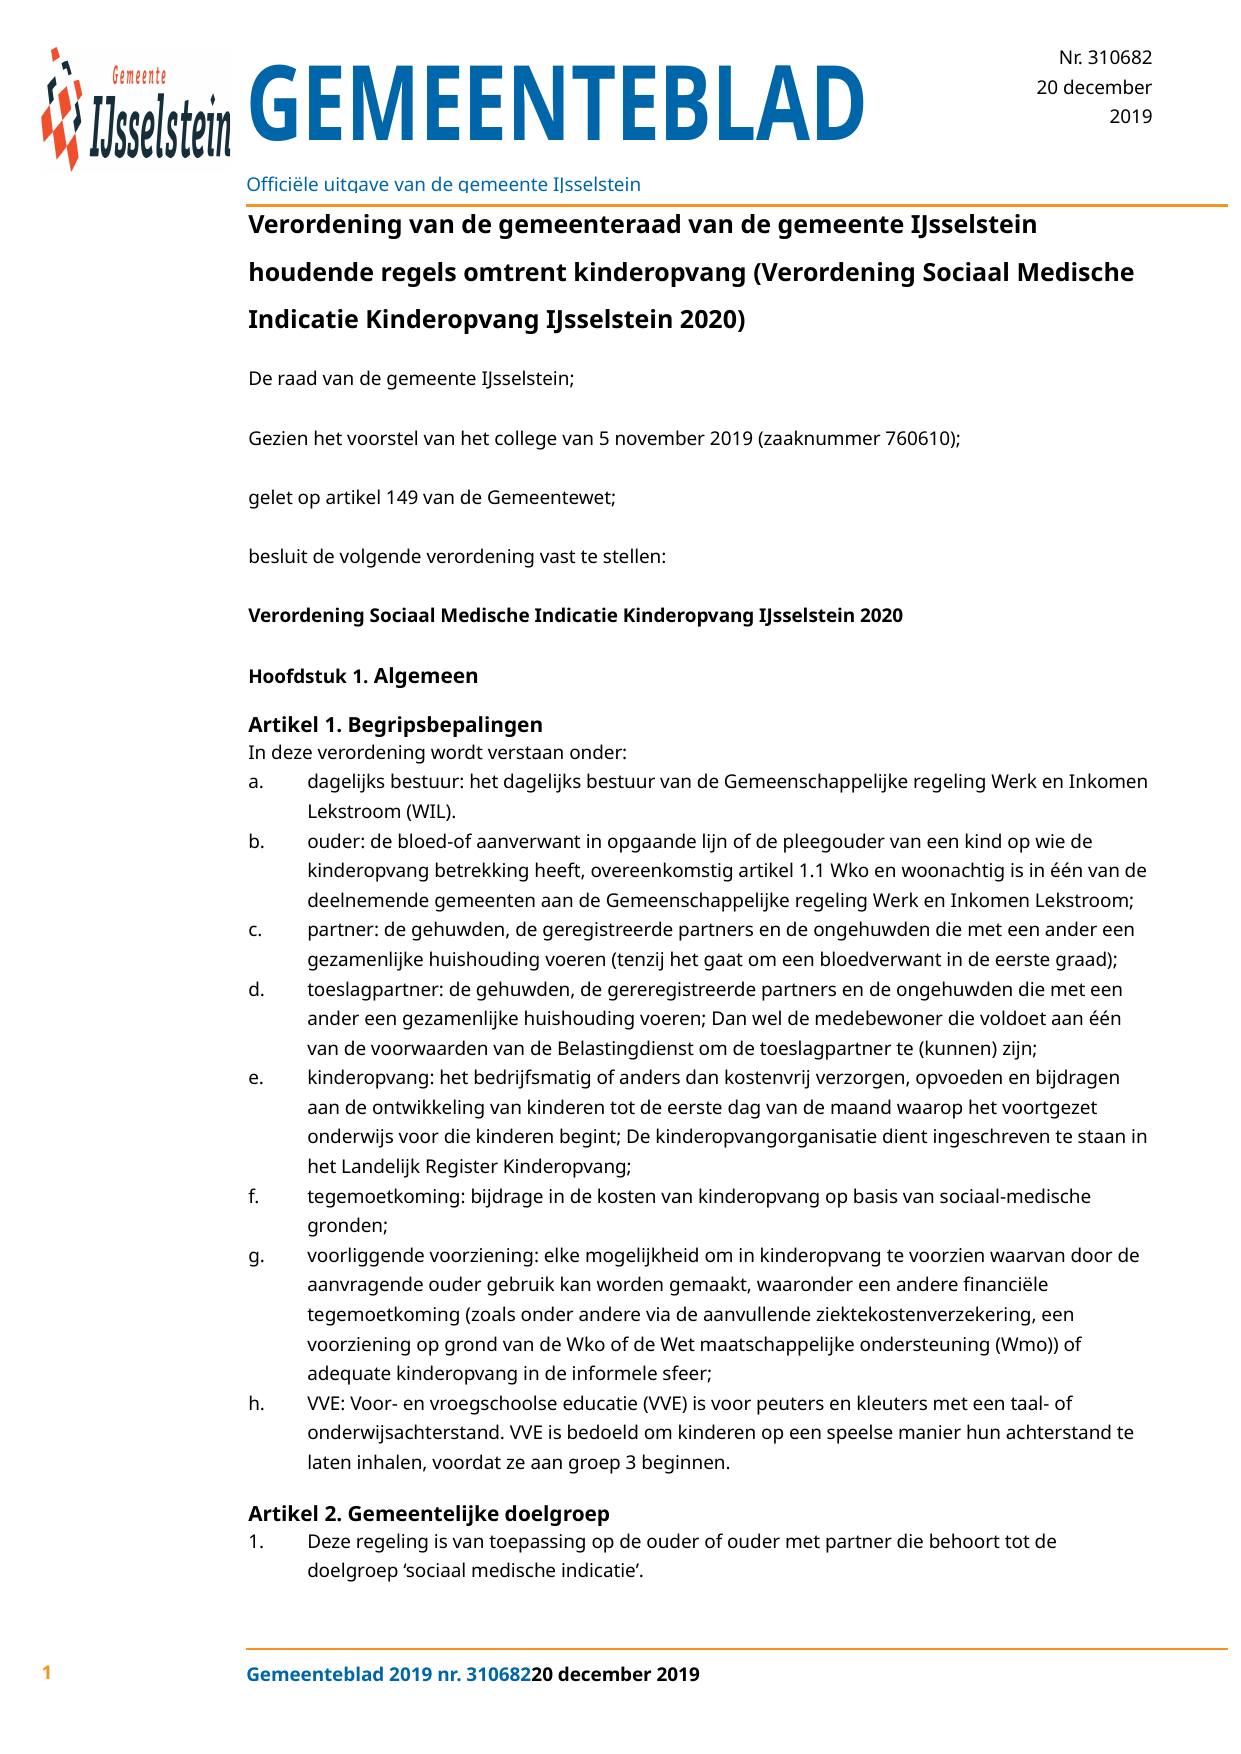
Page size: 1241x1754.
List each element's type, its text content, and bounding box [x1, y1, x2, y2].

text Artikel 1. Begripsbepalingen [248, 711, 1152, 739]
list dagelijks bestuur: het dagelijks bestuur van de Gemeenschappelijke regeling Werk en Inkomen Lekstroom (WIL). [248, 769, 1152, 824]
list tegemoetkoming: bijdrage in de kosten van kinderopvang op basis van sociaal-medische gronden; [248, 1183, 1152, 1238]
picture [41, 47, 231, 172]
list partner: de gehuwden, de geregistreerde partners en de ongehuwden die met een ander een gezamenlijke huishouding voeren (tenzij het gaat om een bloedverwant in de eerste graad); [248, 917, 1152, 972]
list ouder: de bloed-of aanverwant in opgaande lijn of de pleegouder van een kind op wie de kinderopvang betrekking heeft, overeenkomstig artikel 1.1 Wko en woonachtig is in één van de deelnemende gemeenten aan de Gemeenschappelijke regeling Werk en Inkomen Lekstroom; [248, 828, 1152, 913]
text In deze verordening wordt verstaan onder: [248, 739, 1152, 765]
text besluit de volgende verordening vast te stellen: [248, 543, 1152, 569]
text Hoofdstuk 1. Algemeen [248, 661, 1152, 690]
text gelet op artikel 149 van de Gemeentewet; [248, 484, 1152, 509]
text Verordening van de gemeenteraad van de gemeente IJsselstein houdende regels omtrent kinderopvang (Verordening Sociaal Medische Indicatie Kinderopvang IJsselstein 2020) [248, 207, 1152, 336]
list Deze regeling is van toepassing op de ouder of ouder met partner die behoort tot de doelgroep ‘sociaal medische indicatie’. [248, 1528, 1152, 1583]
text Verordening Sociaal Medische Indicatie Kinderopvang IJsselstein 2020 [248, 602, 1152, 628]
list toeslagpartner: de gehuwden, de gereregistreerde partners en de ongehuwden die met een ander een gezamenlijke huishouding voeren; Dan wel de medebewoner die voldoet aan één van de voorwaarden van de Belastingdienst om de toeslagpartner te (kunnen) zijn; [248, 976, 1152, 1061]
list kinderopvang: het bedrijfsmatig of anders dan kostenvrij verzorgen, opvoeden en bijdragen aan de ontwikkeling van kinderen tot de eerste dag van de maand waarop het voortgezet onderwijs voor die kinderen begint; De kinderopvangorganisatie dient ingeschreven te staan in het Landelijk Register Kinderopvang; [248, 1064, 1152, 1179]
text Artikel 2. Gemeentelijke doelgroep [248, 1499, 1152, 1528]
list voorliggende voorziening: elke mogelijkheid om in kinderopvang te voorzien waarvan door de aanvragende ouder gebruik kan worden gemaakt, waaronder een andere financiële tegemoetkoming (zoals onder andere via de aanvullende ziektekostenverzekering, een voorziening op grond van de Wko of de Wet maatschappelijke ondersteuning (Wmo)) of adequate kinderopvang in de informele sfeer; [248, 1242, 1152, 1386]
list VVE: Voor- en vroegschoolse educatie (VVE) is voor peuters en kleuters met een taal- of onderwijsachterstand. VVE is bedoeld om kinderen op een speelse manier hun achterstand te laten inhalen, voordat ze aan groep 3 beginnen. [248, 1390, 1152, 1475]
text Gezien het voorstel van het college van 5 november 2019 (zaaknummer 760610); [248, 425, 1152, 450]
text De raad van de gemeente IJsselstein; [248, 366, 1152, 391]
